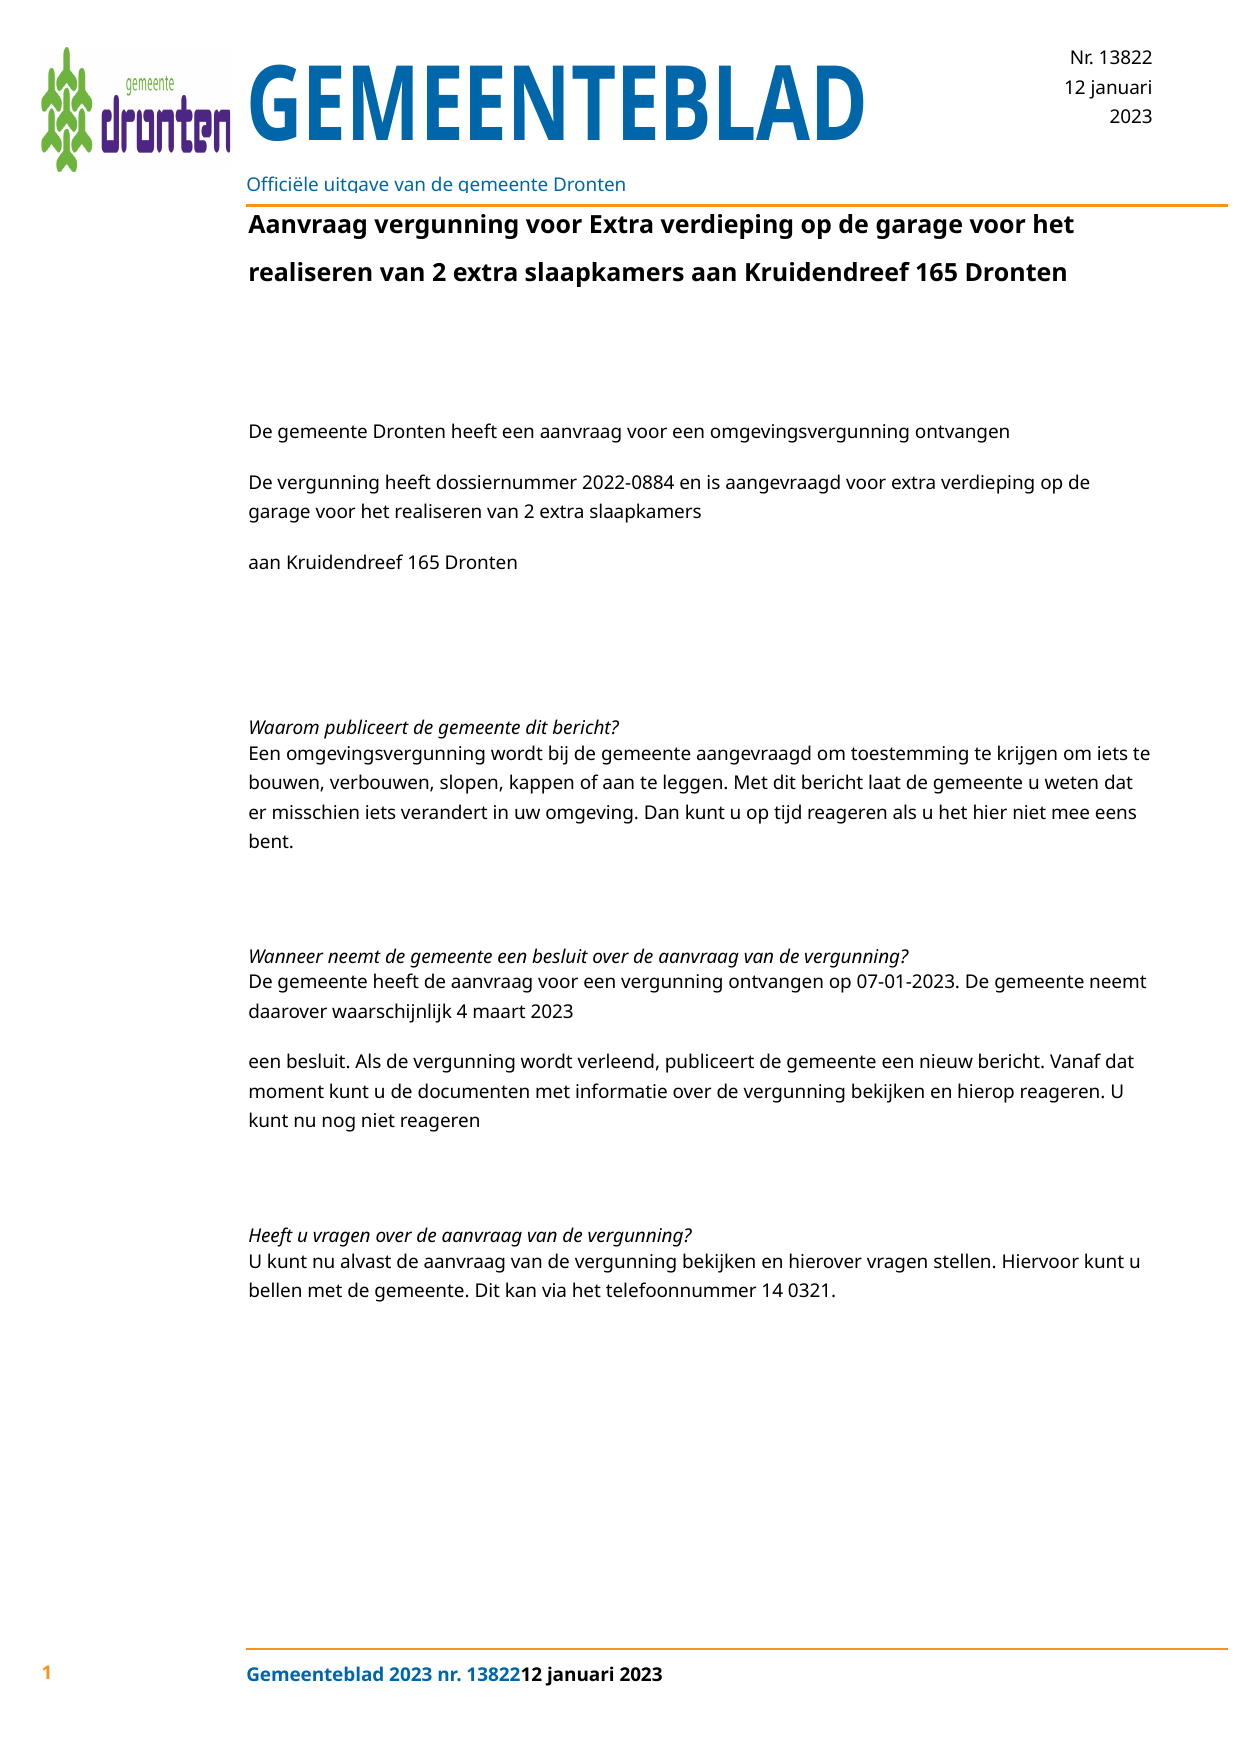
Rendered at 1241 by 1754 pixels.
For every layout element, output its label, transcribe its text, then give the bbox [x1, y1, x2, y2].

text Heeft u vragen over de aanvraag van de vergunning? [248, 1222, 1152, 1248]
text De gemeente Dronten heeft een aanvraag voor een omgevingsvergunning ontvangen [248, 419, 1152, 444]
text aan Kruidendreef 165 Dronten [248, 549, 1152, 575]
text Wanneer neemt de gemeente een besluit over de aanvraag van de vergunning? [248, 943, 1152, 968]
text De vergunning heeft dossiernummer 2022-0884 en is aangevraagd voor extra verdieping op de garage voor het realiseren van 2 extra slaapkamers [248, 469, 1152, 524]
text een besluit. Als de vergunning wordt verleend, publiceert de gemeente een nieuw bericht. Vanaf dat moment kunt u de documenten met informatie over de vergunning bekijken en hierop reageren. U kunt nu nog niet reageren [248, 1048, 1152, 1133]
text U kunt nu alvast de aanvraag van de vergunning bekijken en hierover vragen stellen. Hiervoor kunt u bellen met de gemeente. Dit kan via het telefoonnummer 14 0321. [248, 1248, 1152, 1303]
text Aanvraag vergunning voor Extra verdieping op de garage voor het realiseren van 2 extra slaapkamers aan Kruidendreef 165 Dronten [248, 207, 1152, 288]
picture [41, 47, 231, 172]
text Waarom publiceert de gemeente dit bericht? [248, 714, 1152, 740]
text Een omgevingsvergunning wordt bij de gemeente aangevraagd om toestemming te krijgen om iets te bouwen, verbouwen, slopen, kappen of aan te leggen. Met dit bericht laat de gemeente u weten dat er misschien iets verandert in uw omgeving. Dan kunt u op tijd reageren als u het hier niet mee eens bent. [248, 740, 1152, 854]
text De gemeente heeft de aanvraag voor een vergunning ontvangen op 07-01-2023. De gemeente neemt daarover waarschijnlijk 4 maart 2023 [248, 968, 1152, 1024]
